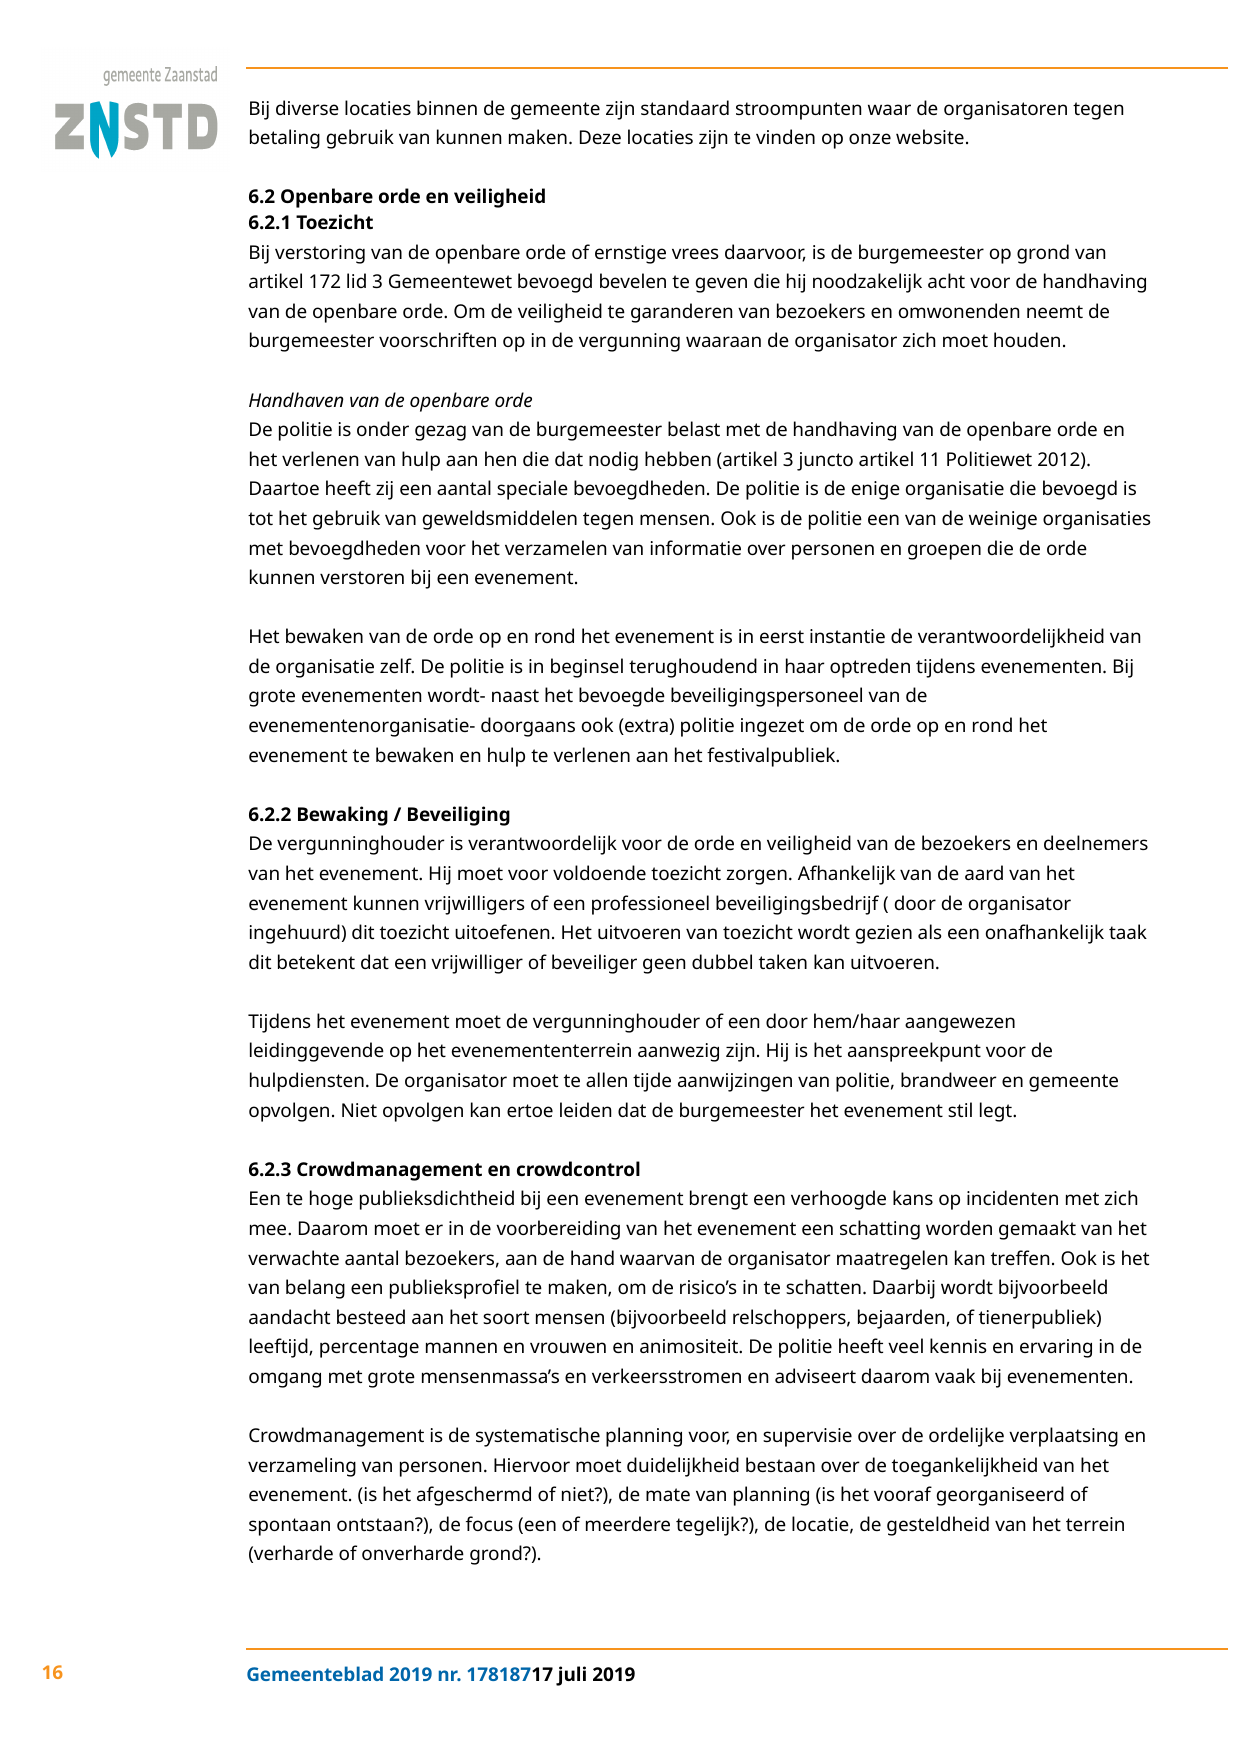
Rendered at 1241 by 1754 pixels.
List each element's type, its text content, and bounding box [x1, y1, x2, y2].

text Bij diverse locaties binnen de gemeente zijn standaard stroompunten waar de organisatoren tegen betaling gebruik van kunnen maken. Deze locaties zijn te vinden op onze website. [248, 95, 1152, 150]
text Handhaven van de openbare orde [248, 387, 1152, 412]
text 6.2.2 Bewaking / Beveiliging [248, 801, 1152, 827]
text Het bewaken van de orde op en rond het evenement is in eerst instantie de verantwoordelijkheid van de organisatie zelf. De politie is in beginsel terughoudend in haar optreden tijdens evenementen. Bij grote evenementen wordt- naast het bevoegde beveiligingspersoneel van de evenementenorganisatie- doorgaans ook (extra) politie ingezet om de orde op en rond het evenement te bewaken en hulp te verlenen aan het festivalpubliek. [248, 623, 1152, 767]
text Een te hoge publieksdichtheid bij een evenement brengt een verhoogde kans op incidenten met zich mee. Daarom moet er in de voorbereiding van het evenement een schatting worden gemaakt van het verwachte aantal bezoekers, aan de hand waarvan de organisator maatregelen kan treffen. Ook is het van belang een publieksprofiel te maken, om de risico’s in te schatten. Daarbij wordt bijvoorbeeld aandacht besteed aan het soort mensen (bijvoorbeeld relschoppers, bejaarden, of tienerpubliek) leeftijd, percentage mannen en vrouwen en animositeit. De politie heeft veel kennis en ervaring in de omgang met grote mensenmassa’s en verkeersstromen en adviseert daarom vaak bij evenementen. [248, 1186, 1152, 1389]
text 6.2 Openbare orde en veiligheid [248, 183, 1152, 209]
text Bij verstoring van de openbare orde of ernstige vrees daarvoor, is de burgemeester op grond van artikel 172 lid 3 Gemeentewet bevoegd bevelen te geven die hij noodzakelijk acht voor de handhaving van de openbare orde. Om de veiligheid te garanderen van bezoekers en omwonenden neemt de burgemeester voorschriften op in de vergunning waaraan de organisator zich moet houden. [248, 239, 1152, 353]
text De politie is onder gezag van de burgemeester belast met de handhaving van de openbare orde en het verlenen van hulp aan hen die dat nodig hebben (artikel 3 juncto artikel 11 Politiewet 2012). Daartoe heeft zij een aantal speciale bevoegdheden. De politie is de enige organisatie die bevoegd is tot het gebruik van geweldsmiddelen tegen mensen. Ook is de politie een van de weinige organisaties met bevoegdheden voor het verzamelen van informatie over personen en groepen die de orde kunnen verstoren bij een evenement. [248, 416, 1152, 590]
text Crowdmanagement is de systematische planning voor, en supervisie over de ordelijke verplaatsing en verzameling van personen. Hiervoor moet duidelijkheid bestaan over de toegankelijkheid van het evenement. (is het afgeschermd of niet?), de mate van planning (is het vooraf georganiseerd of spontaan ontstaan?), de focus (een of meerdere tegelijk?), de locatie, de gesteldheid van het terrein (verharde of onverharde grond?). [248, 1422, 1152, 1566]
text Tijdens het evenement moet de vergunninghouder of een door hem/haar aangewezen leidinggevende op het evenemententerrein aanwezig zijn. Hij is het aanspreekpunt voor de hulpdiensten. De organisator moet te allen tijde aanwijzingen van politie, brandweer en gemeente opvolgen. Niet opvolgen kan ertoe leiden dat de burgemeester het evenement stil legt. [248, 1008, 1152, 1122]
text 6.2.1 Toezicht [248, 209, 1152, 235]
text 6.2.3 Crowdmanagement en crowdcontrol [248, 1156, 1152, 1182]
text De vergunninghouder is verantwoordelijk voor de orde en veiligheid van de bezoekers en deelnemers van het evenement. Hij moet voor voldoende toezicht zorgen. Afhankelijk van de aard van het evenement kunnen vrijwilligers of een professioneel beveiligingsbedrijf ( door de organisator ingehuurd) dit toezicht uitoefenen. Het uitvoeren van toezicht wordt gezien als een onafhankelijk taak dit betekent dat een vrijwilliger of beveiliger geen dubbel taken kan uitvoeren. [248, 831, 1152, 974]
picture [41, 47, 231, 172]
